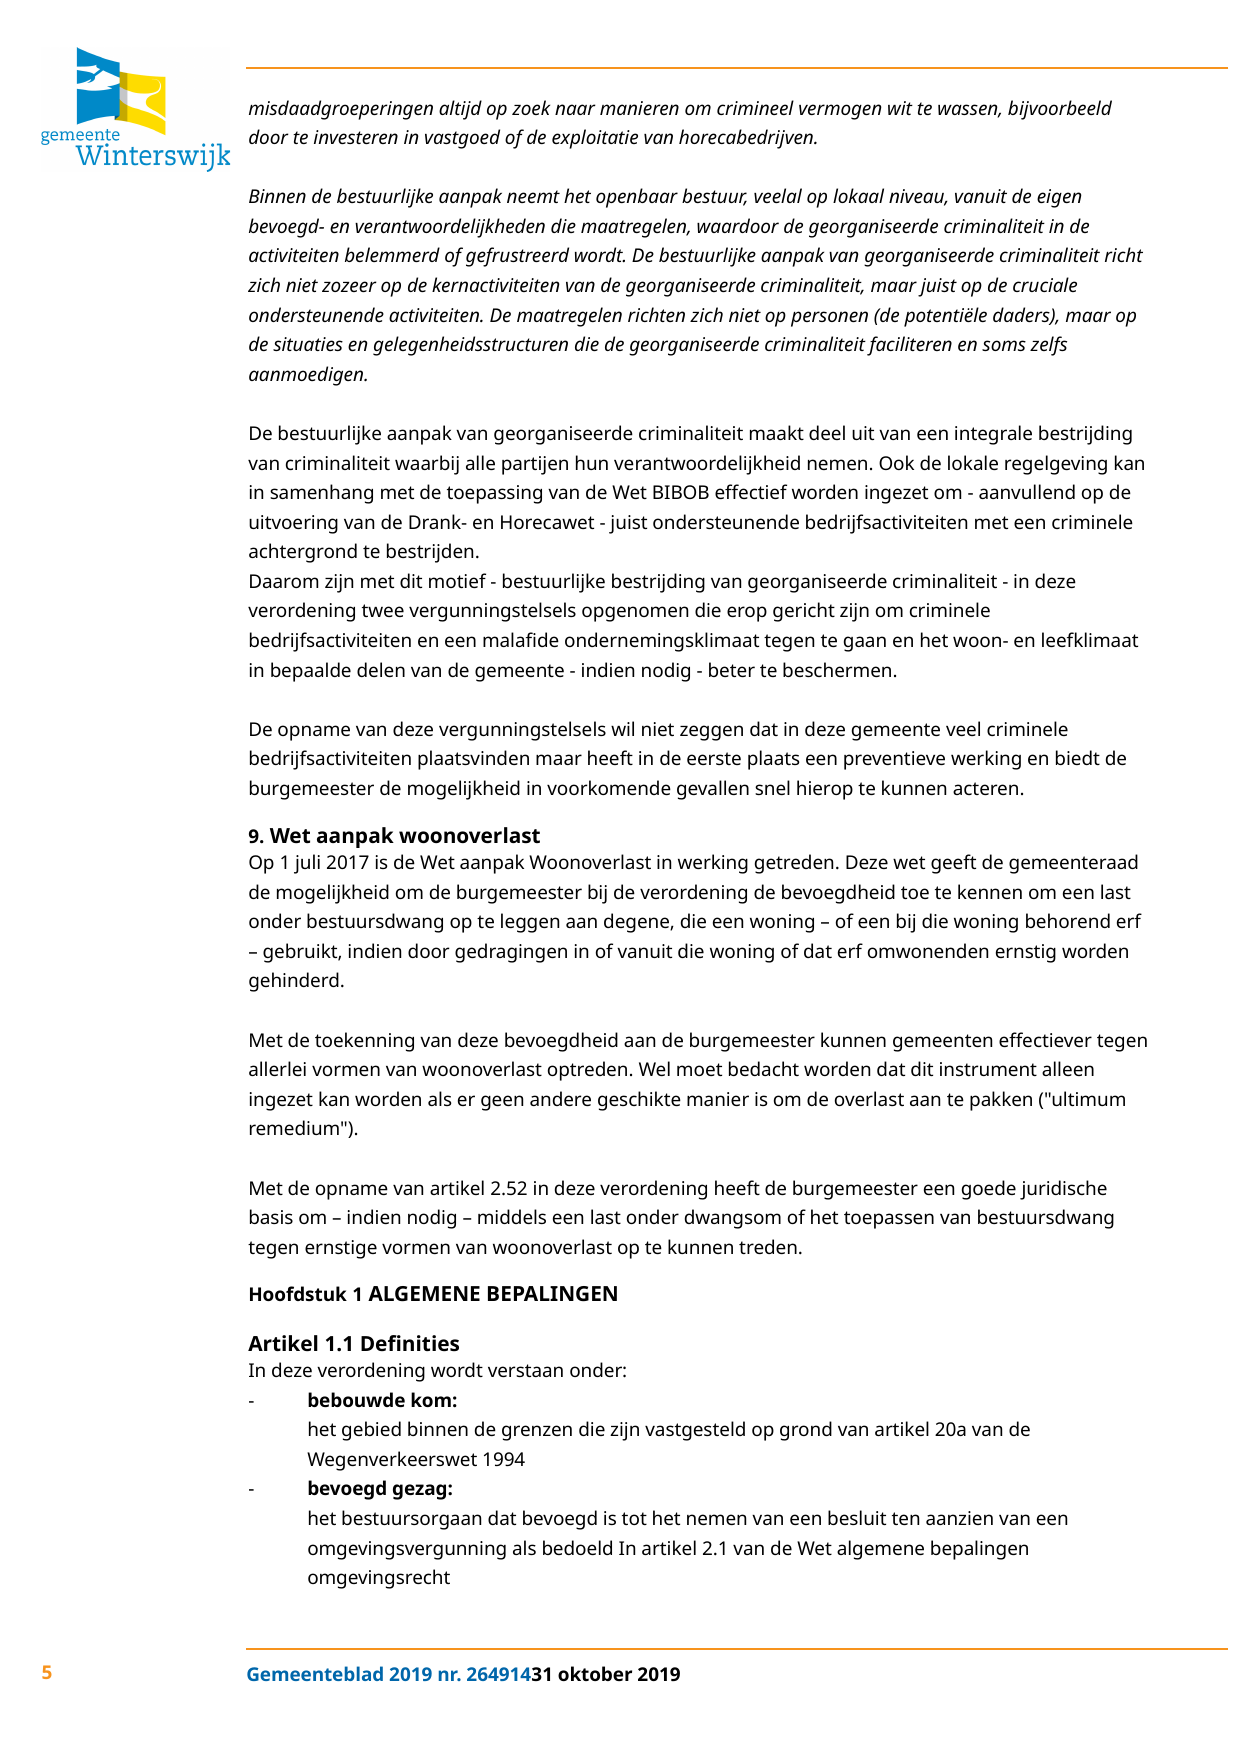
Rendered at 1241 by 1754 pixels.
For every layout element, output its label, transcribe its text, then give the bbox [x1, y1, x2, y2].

picture [41, 47, 231, 172]
text 9. Wet aanpak woonoverlast [248, 821, 1152, 849]
text De opname van deze vergunningstelsels wil niet zeggen dat in deze gemeente veel criminele bedrijfsactiviteiten plaatsvinden maar heeft in de eerste plaats een preventieve werking en biedt de burgemeester de mogelijkheid in voorkomende gevallen snel hierop te kunnen acteren. [248, 716, 1152, 801]
text In deze verordening wordt verstaan onder: [248, 1357, 1152, 1383]
text Op 1 juli 2017 is de Wet aanpak Woonoverlast in werking getreden. Deze wet geeft de gemeenteraad de mogelijkheid om de burgemeester bij de verordening de bevoegdheid toe te kennen om een last onder bestuursdwang op te leggen aan degene, die een woning – of een bij die woning behorend erf – gebruikt, indien door gedragingen in of vanuit die woning of dat erf omwonenden ernstig worden gehinderd. [248, 849, 1152, 993]
text Artikel 1.1 Definities [248, 1329, 1152, 1357]
text Met de toekenning van deze bevoegdheid aan de burgemeester kunnen gemeenten effectiever tegen allerlei vormen van woonoverlast optreden. Wel moet bedacht worden dat dit instrument alleen ingezet kan worden als er geen andere geschikte manier is om de overlast aan te pakken ("ultimum remedium"). [248, 1027, 1152, 1141]
list het bestuursorgaan dat bevoegd is tot het nemen van een besluit ten aanzien van een omgevingsvergunning als bedoeld In artikel 2.1 van de Wet algemene bepalingen omgevingsrecht [248, 1505, 1152, 1590]
list bebouwde kom: [248, 1387, 1152, 1412]
text De bestuurlijke aanpak van georganiseerde criminaliteit maakt deel uit van een integrale bestrijding van criminaliteit waarbij alle partijen hun verantwoordelijkheid nemen. Ook de lokale regelgeving kan in samenhang met de toepassing van de Wet BIBOB effectief worden ingezet om - aanvullend op de uitvoering van de Drank- en Horecawet - juist ondersteunende bedrijfsactiviteiten met een criminele achtergrond te bestrijden. [248, 420, 1152, 564]
text Met de opname van artikel 2.52 in deze verordening heeft de burgemeester een goede juridische basis om – indien nodig – middels een last onder dwangsom of het toepassen van bestuursdwang tegen ernstige vormen van woonoverlast op te kunnen treden. [248, 1175, 1152, 1259]
text Daarom zijn met dit motief - bestuurlijke bestrijding van georganiseerde criminaliteit - in deze verordening twee vergunningstelsels opgenomen die erop gericht zijn om criminele bedrijfsactiviteiten en een malafide ondernemingsklimaat tegen te gaan en het woon- en leefklimaat in bepaalde delen van de gemeente - indien nodig - beter te beschermen. [248, 568, 1152, 683]
picture [225, 153, 231, 162]
list het gebied binnen de grenzen die zijn vastgesteld op grond van artikel 20a van de Wegenverkeerswet 1994 [248, 1416, 1152, 1472]
list bevoegd gezag: [248, 1476, 1152, 1501]
text misdaadgroeperingen altijd op zoek naar manieren om crimineel vermogen wit te wassen, bijvoorbeeld door te investeren in vastgoed of de exploitatie van horecabedrijven. [248, 95, 1152, 150]
text Binnen de bestuurlijke aanpak neemt het openbaar bestuur, veelal op lokaal niveau, vanuit de eigen bevoegd- en verantwoordelijkheden die maatregelen, waardoor de georganiseerde criminaliteit in de activiteiten belemmerd of gefrustreerd wordt. De bestuurlijke aanpak van georganiseerde criminaliteit richt zich niet zozeer op de kernactiviteiten van de georganiseerde criminaliteit, maar juist op de cruciale ondersteunende activiteiten. De maatregelen richten zich niet op personen (de potentiële daders), maar op de situaties en gelegenheidsstructuren die de georganiseerde criminaliteit faciliteren en soms zelfs aanmoedigen. [248, 183, 1152, 387]
text Hoofdstuk 1 ALGEMENE BEPALINGEN [248, 1279, 1152, 1308]
